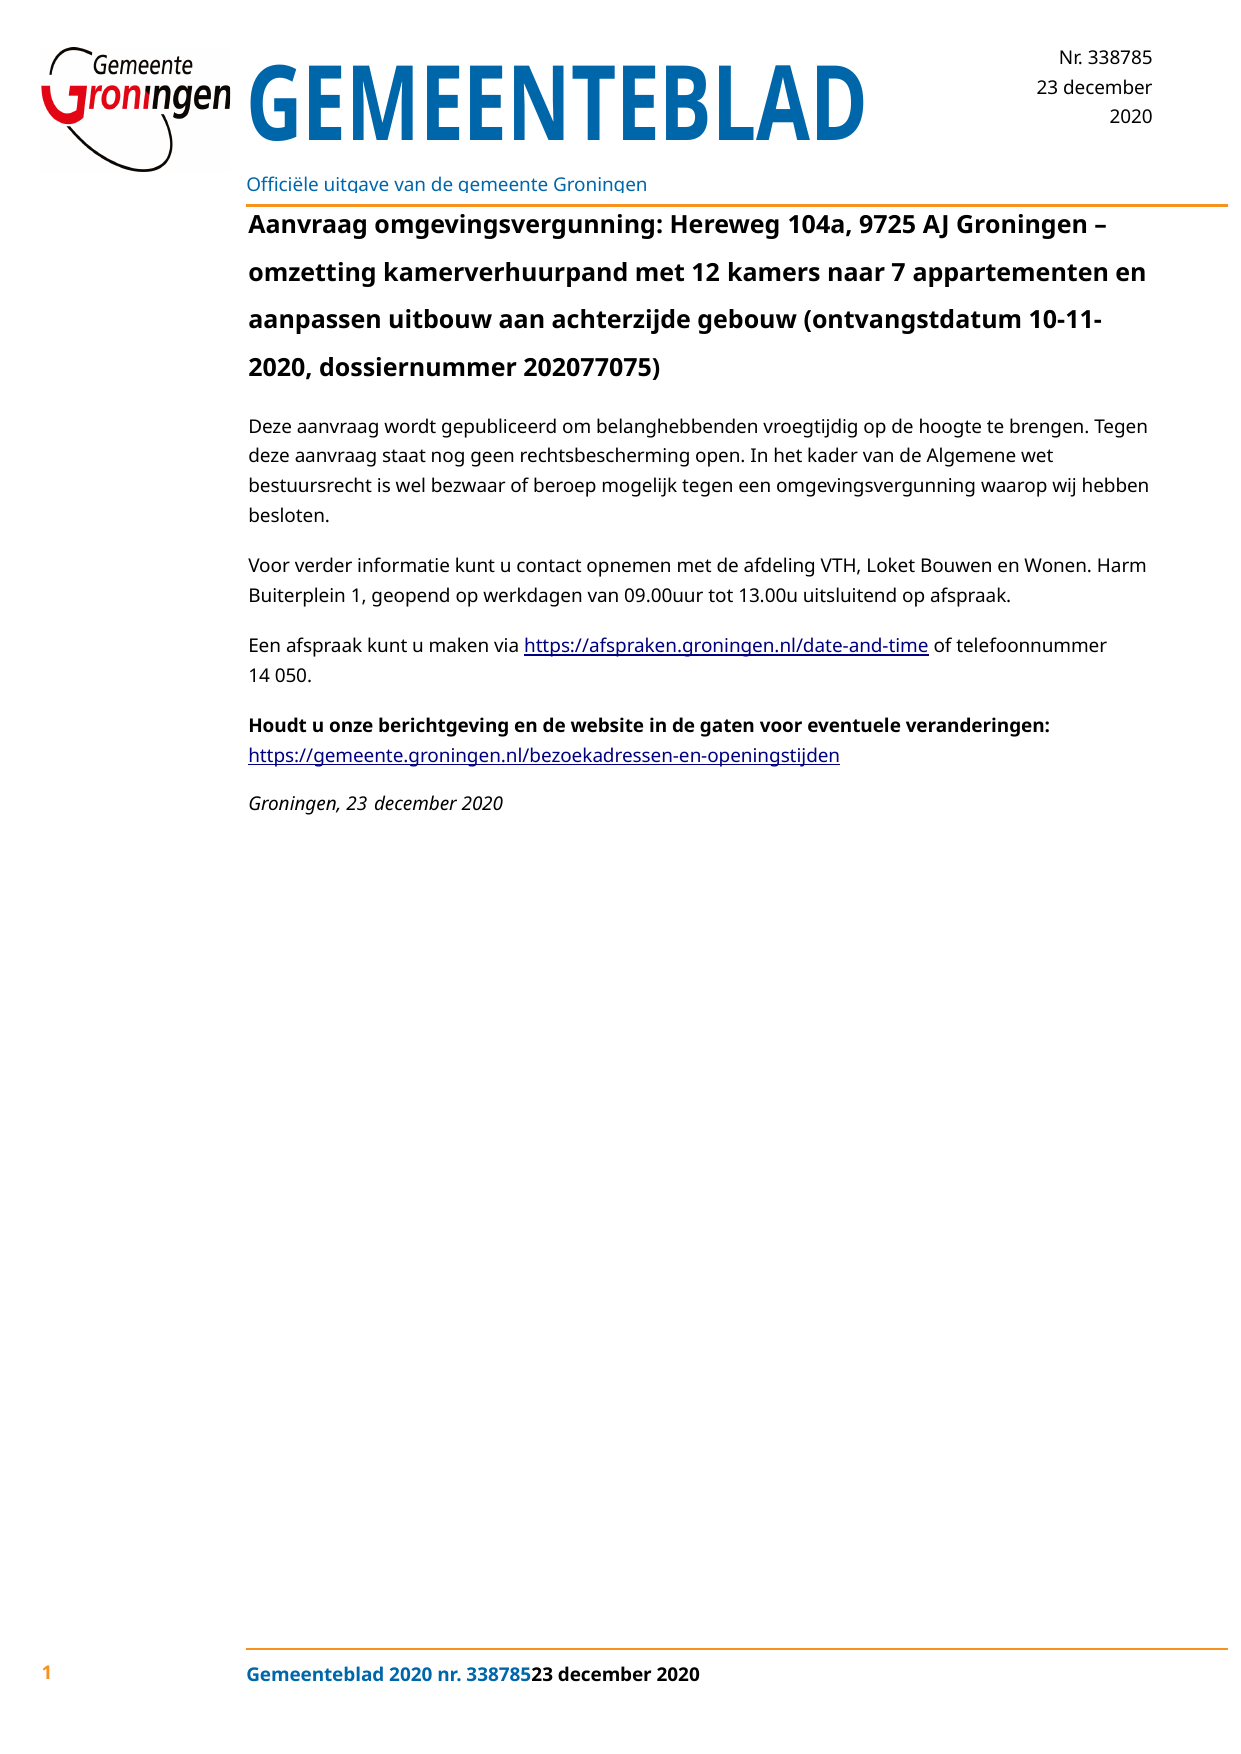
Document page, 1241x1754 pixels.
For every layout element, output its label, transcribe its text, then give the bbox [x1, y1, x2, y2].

text Groningen, 23 december 2020 [248, 790, 1152, 815]
text Een afspraak kunt u maken via https://afspraken.groningen.nl/date-and-time of telefoonnummer 14 050. [248, 632, 1152, 688]
text Voor verder informatie kunt u contact opnemen met de afdeling VTH, Loket Bouwen en Wonen. Harm Buiterplein 1, geopend op werkdagen van 09.00uur tot 13.00u uitsluitend op afspraak. [248, 552, 1152, 608]
text Deze aanvraag wordt gepubliceerd om belanghebbenden vroegtijdig op de hoogte te brengen. Tegen deze aanvraag staat nog geen rechtsbescherming open. In het kader van de Algemene wet bestuursrecht is wel bezwaar of beroep mogelijk tegen een omgevingsvergunning waarop wij hebben besloten. [248, 413, 1152, 528]
text Houdt u onze berichtgeving en de website in de gaten voor eventuele veranderingen: https://gemeente.groningen.nl/bezoekadressen-en-openingstijden [248, 712, 1152, 768]
picture [41, 47, 231, 172]
text Aanvraag omgevingsvergunning: Hereweg 104a, 9725 AJ Groningen – omzetting kamerverhuurpand met 12 kamers naar 7 appartementen en aanpassen uitbouw aan achterzijde gebouw (ontvangstdatum 10-11-2020, dossiernummer 202077075) [248, 207, 1152, 384]
